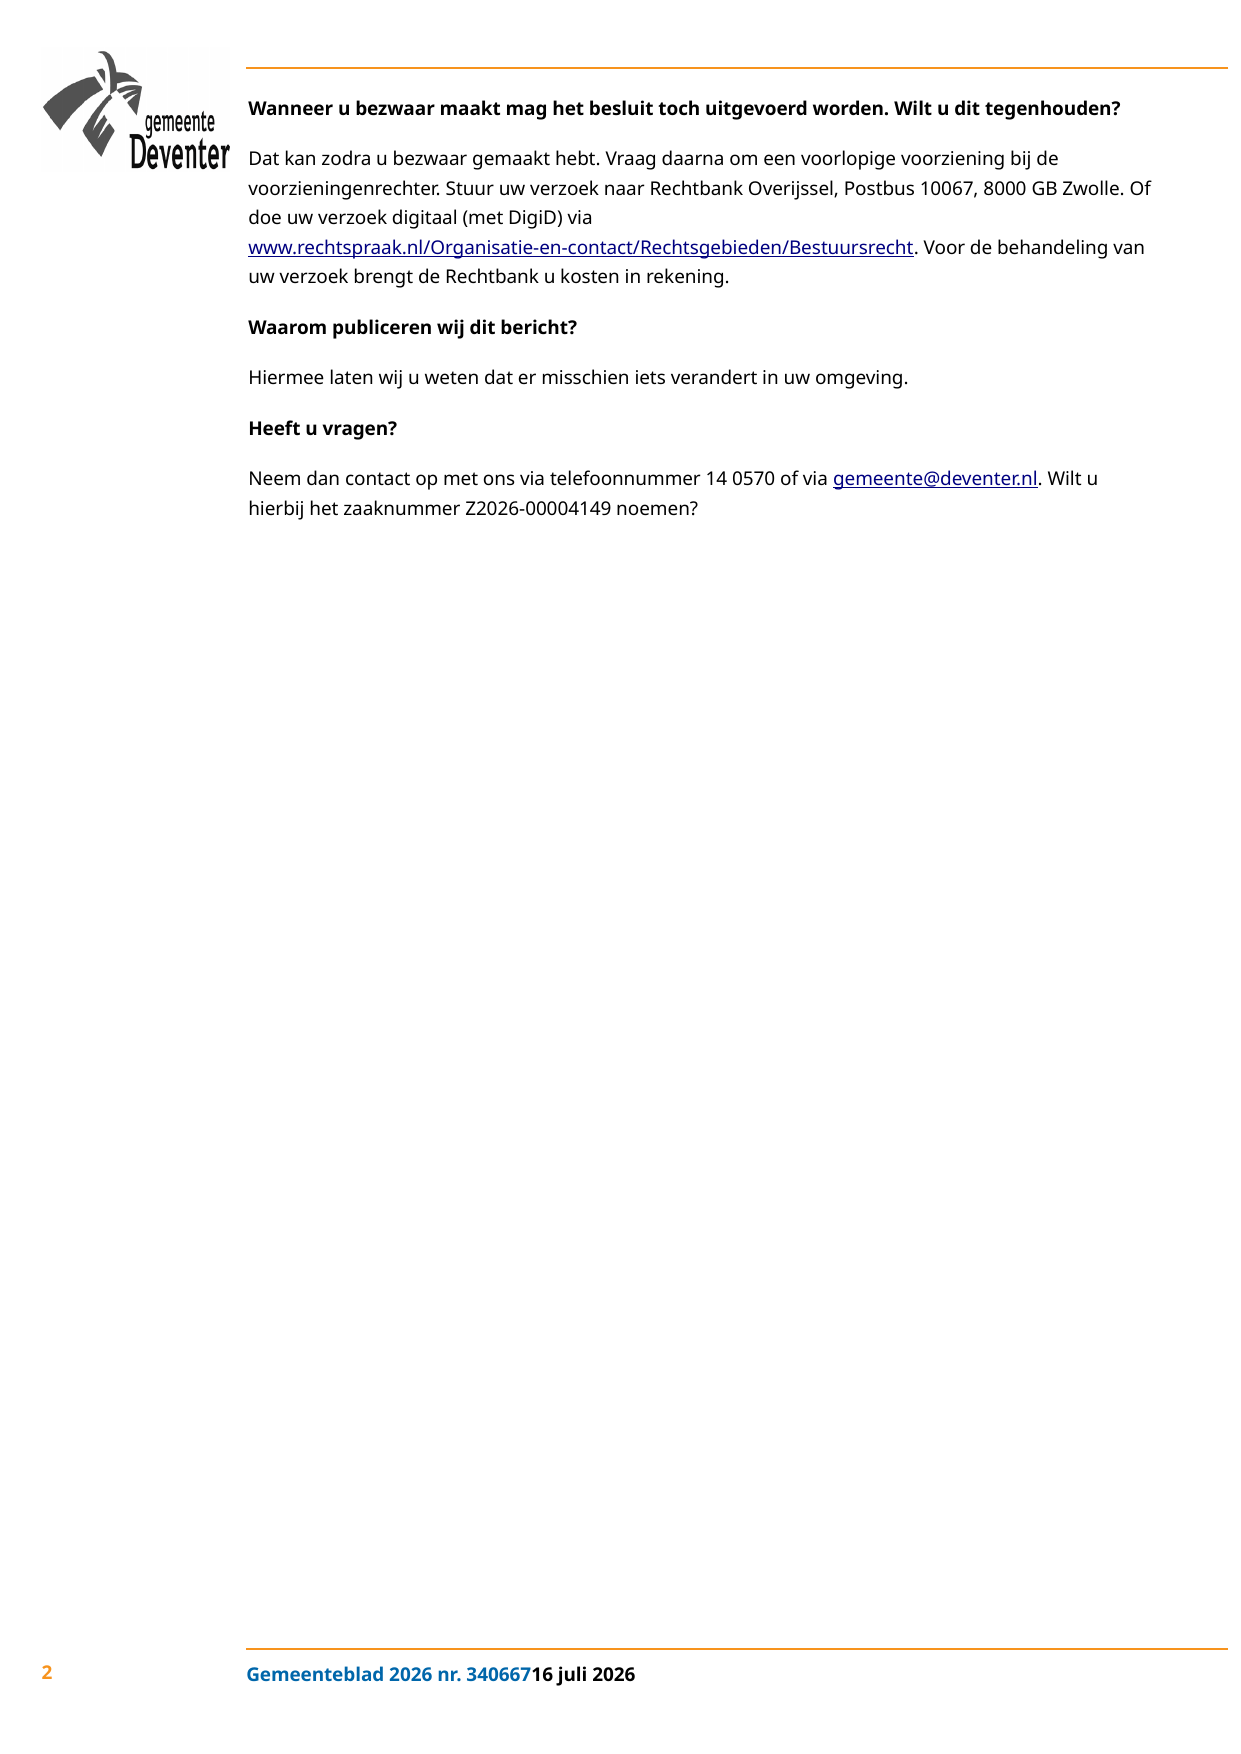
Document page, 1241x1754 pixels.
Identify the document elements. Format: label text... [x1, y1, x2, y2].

text Wanneer u bezwaar maakt mag het besluit toch uitgevoerd worden. Wilt u dit tegenhouden? [248, 95, 1152, 121]
text Neem dan contact op met ons via telefoonnummer 14 0570 of via gemeente@deventer.nl. Wilt u hierbij het zaaknummer Z2026-00004149 noemen? [248, 465, 1152, 521]
picture [41, 47, 231, 172]
text Heeft u vragen? [248, 415, 1152, 441]
text Hiermee laten wij u weten dat er misschien iets verandert in uw omgeving. [248, 364, 1152, 390]
text Waarom publiceren wij dit bericht? [248, 314, 1152, 340]
text Dat kan zodra u bezwaar gemaakt hebt. Vraag daarna om een voorlopige voorziening bij de voorzieningenrechter. Stuur uw verzoek naar Rechtbank Overijssel, Postbus 10067, 8000 GB Zwolle. Of doe uw verzoek digitaal (met DigiD) via www.rechtspraak.nl/Organisatie-en-contact/Rechtsgebieden/Bestuursrecht. Voor de behandeling van uw verzoek brengt de Rechtbank u kosten in rekening. [248, 145, 1152, 289]
